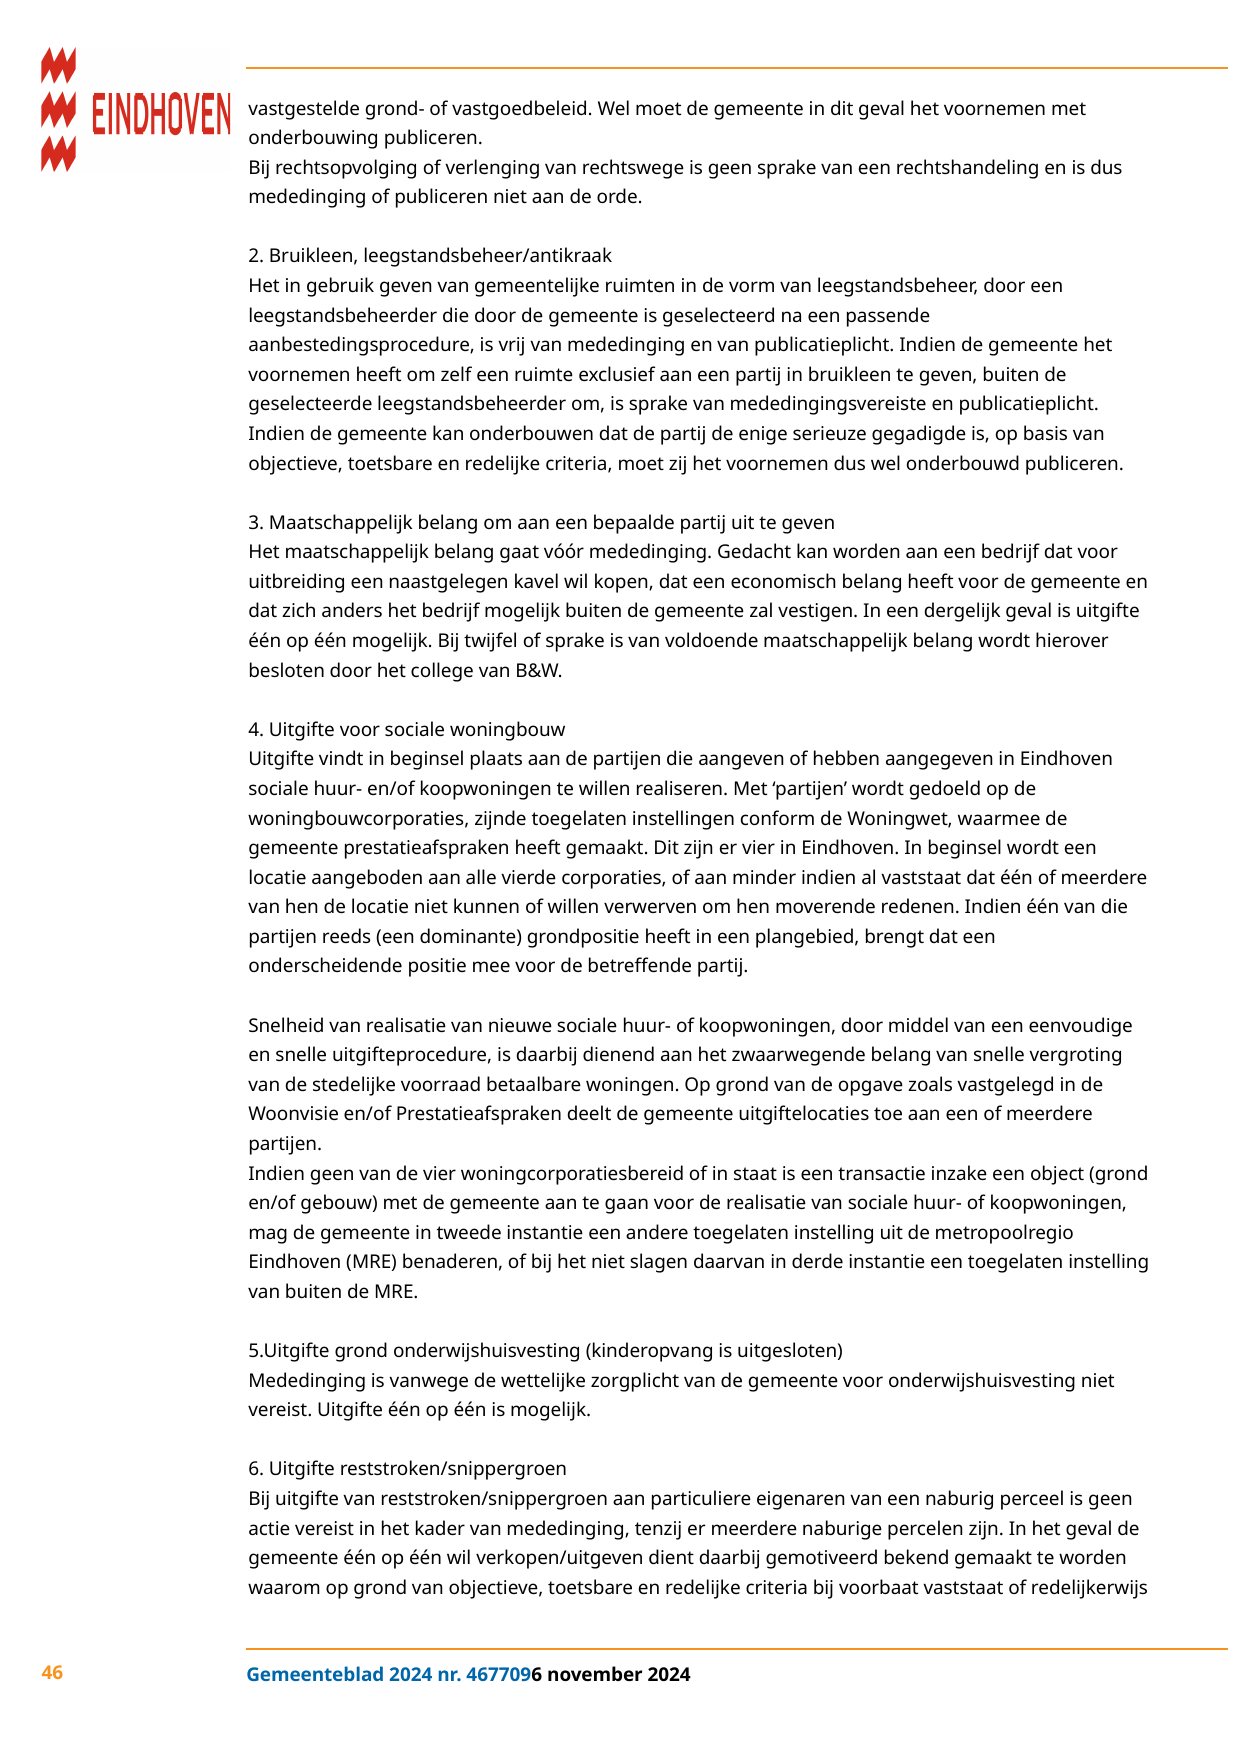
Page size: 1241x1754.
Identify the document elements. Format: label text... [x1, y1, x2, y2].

text Mededinging is vanwege de wettelijke zorgplicht van de gemeente voor onderwijshuisvesting niet vereist. Uitgifte één op één is mogelijk. [248, 1367, 1152, 1422]
text Snelheid van realisatie van nieuwe sociale huur- of koopwoningen, door middel van een eenvoudige en snelle uit­gifteprocedure, is daarbij dienend aan het zwaarwegende belang van snelle vergroting van de stedelijke voorraad betaalbare woningen. Op grond van de opgave zoals vastgelegd in de Woonvisie en/of Prestatieafspraken deelt de gemeente uitgiftelocaties toe aan een of meerdere partijen. [248, 1012, 1152, 1156]
text Indien geen van de vier woningcorporatiesbereid of in staat is een transactie inzake een object (grond en/of gebouw) met de gemeente aan te gaan voor de realisatie van sociale huur- of koopwoningen, mag de gemeente in tweede instantie een andere toegelaten instelling uit de metropoolregio Eindhoven (MRE) benaderen, of bij het niet slagen daarvan in derde instantie een toegelaten instelling van buiten de MRE. [248, 1160, 1152, 1304]
text Het maatschappelijk belang gaat vóór mededinging. Gedacht kan worden aan een bedrijf dat voor uitbreiding een naastgelegen kavel wil kopen, dat een economisch belang heeft voor de gemeente en dat zich anders het bedrijf mogelijk buiten de gemeente zal vestigen. In een dergelijk geval is uitgifte één op één mogelijk. Bij twijfel of sprake is van voldoende maatschappelijk belang wordt hierover besloten door het college van B&W. [248, 538, 1152, 683]
text 6. Uitgifte reststroken/snippergroen [248, 1456, 1152, 1481]
text Uitgifte vindt in beginsel plaats aan de partijen die aangeven of hebben aangegeven in Eindhoven sociale huur- en/of koopwoningen te willen realiseren. Met ‘partijen’ wordt gedoeld op de woningbouwcorporaties, zijnde toegelaten instellingen conform de Woningwet, waarmee de gemeente prestatieafspraken heeft gemaakt. Dit zijn er vier in Eindhoven. In beginsel wordt een locatie aangeboden aan alle vierde corporaties, of aan minder indien al vaststaat dat één of meerdere van hen de locatie niet kunnen of willen verwerven om hen moverende redenen. Indien één van die partijen reeds (een dominante) grondpositie heeft in een plangebied, brengt dat een onderscheidende positie mee voor de betreffende partij. [248, 746, 1152, 978]
text vastgestelde grond- of vastgoedbeleid. Wel moet de gemeente in dit geval het voornemen met onderbouwing publiceren. [248, 95, 1152, 150]
text Bij uitgifte van reststroken/snippergroen aan particuliere eigenaren van een naburig perceel is geen actie vereist in het kader van mededinging, tenzij er meerdere naburige percelen zijn. In het geval de gemeente één op één wil verkopen/uitgeven dient daarbij gemotiveerd bekend gemaakt te worden waarom op grond van objectieve, toetsbare en redelijke criteria bij voorbaat vaststaat of redelijkerwijs [248, 1485, 1152, 1600]
text Het in gebruik geven van gemeentelijke ruimten in de vorm van leegstandsbeheer, door een leegstandsbeheerder die door de gemeente is geselecteerd na een passende aanbestedingsprocedure, is vrij van mededinging en van publicatieplicht. Indien de gemeente het voornemen heeft om zelf een ruimte exclusief aan een partij in bruikleen te geven, buiten de geselecteerde leegstandsbeheerder om, is sprake van mededingingsvereiste en publicatieplicht. Indien de gemeente kan onderbouwen dat de partij de enige serieuze gegadigde is, op basis van objectieve, ­toetsbare en redelijke criteria, moet zij het voornemen dus wel onderbouwd publiceren. [248, 272, 1152, 476]
text 4. Uitgifte voor sociale woningbouw [248, 716, 1152, 742]
picture [41, 47, 231, 172]
text 3. Maatschappelijk belang om aan een bepaalde partij uit te geven [248, 509, 1152, 535]
text Bij rechtsopvolging of verlenging van rechtswege is geen sprake van een rechtshandeling en is dus mededinging of publiceren niet aan de orde. [248, 154, 1152, 209]
text 5.Uitgifte grond onderwijshuisvesting (kinderopvang is uitgesloten) [248, 1337, 1152, 1363]
text 2. Bruikleen, leegstandsbeheer/antikraak [248, 243, 1152, 268]
